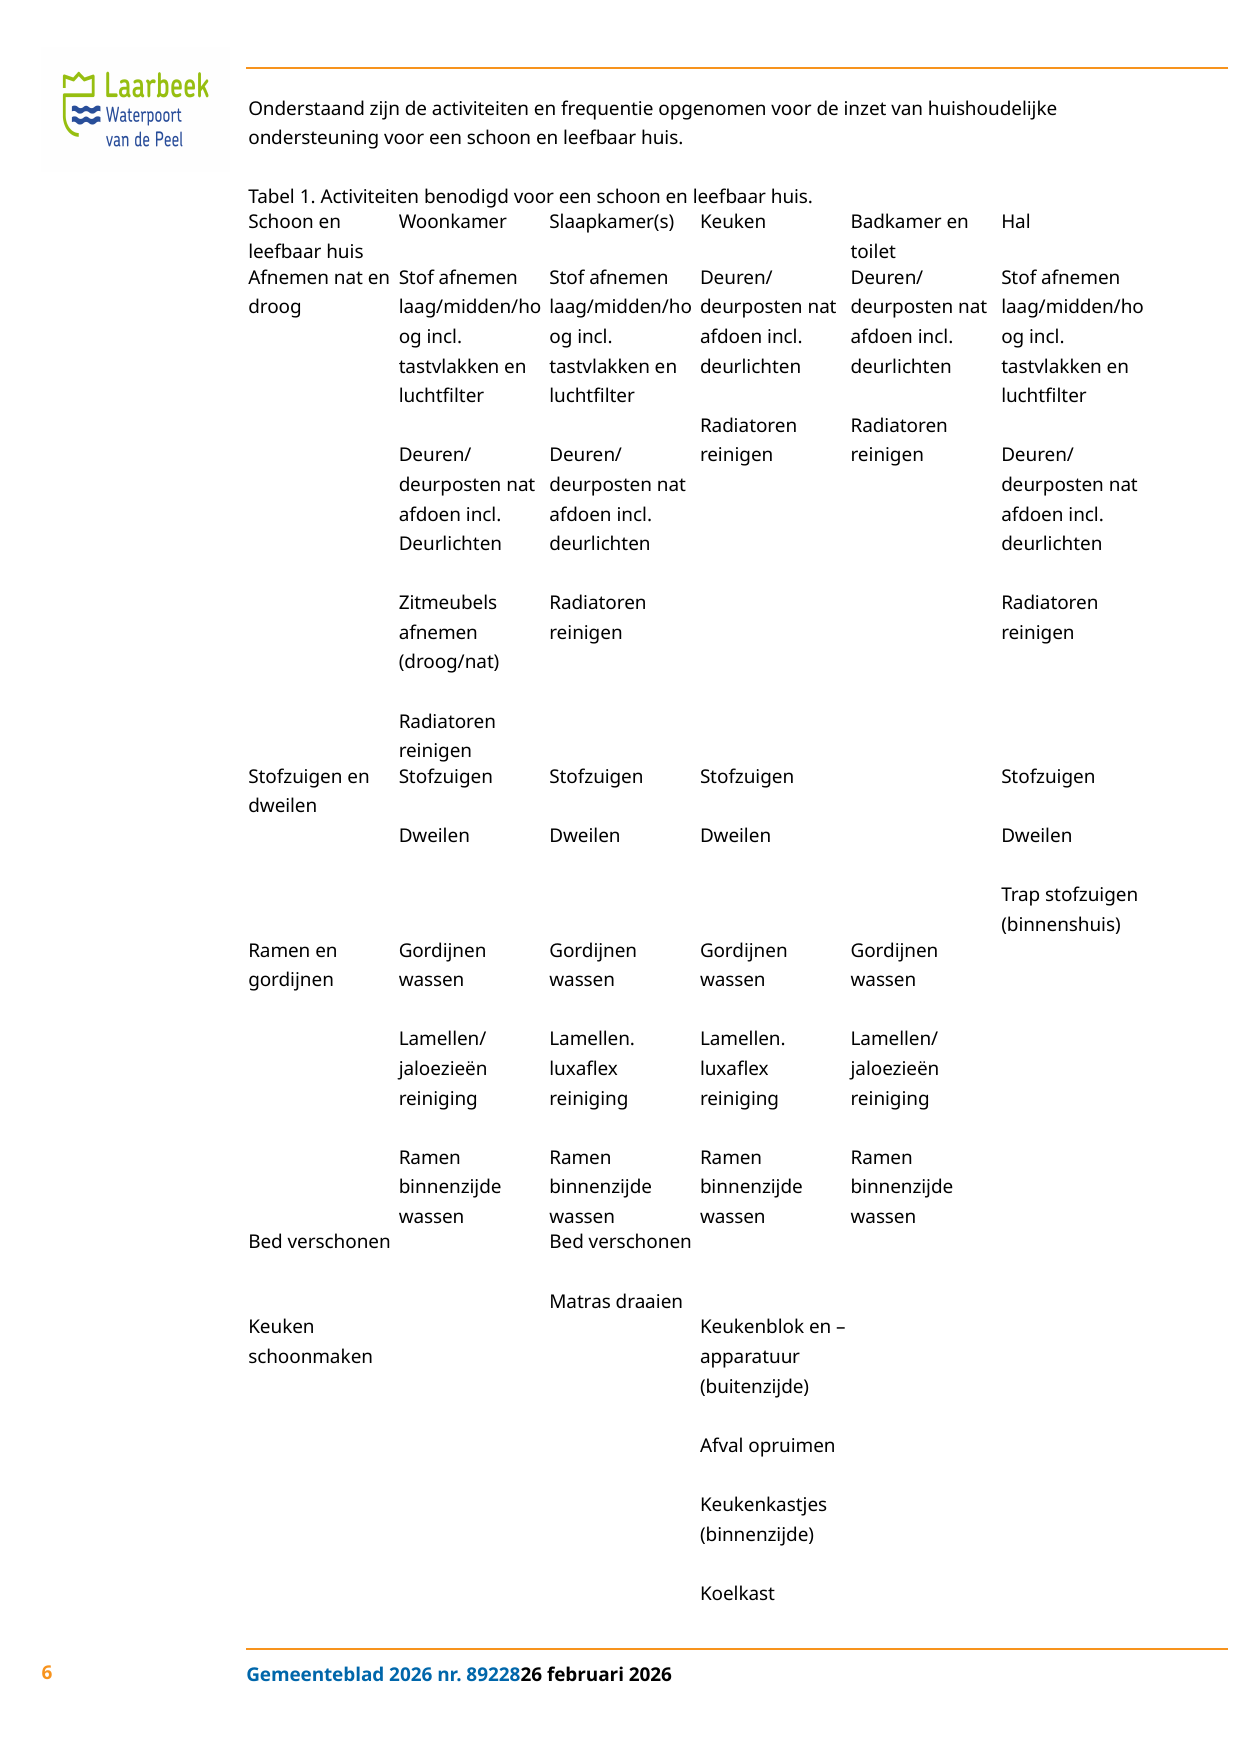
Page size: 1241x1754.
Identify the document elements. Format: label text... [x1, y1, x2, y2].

table_cell Bed verschonen [248, 1229, 398, 1314]
table_cell Stofzuigen en dweilen [248, 763, 398, 937]
table_cell Stofzuigen Dweilen [700, 763, 850, 937]
table_cell [399, 1314, 549, 1606]
table_cell Stof afnemen laag/midden/hoog incl. tastvlakken en luchtfilter Deuren/deurposten nat afdoen incl. Deurlichten Zitmeubels afnemen (droog/nat) Radiatoren reinigen [399, 264, 549, 763]
table_cell Badkamer en toilet [850, 209, 1001, 264]
table_cell [1001, 1314, 1152, 1606]
table_cell Hal [1001, 209, 1152, 264]
table_cell Gordijnen wassen Lamellen/jaloezieën reiniging Ramen binnenzijde wassen [850, 937, 1001, 1229]
table_cell Gordijnen wassen Lamellen. luxaflex reiniging Ramen binnenzijde wassen [700, 937, 850, 1229]
table_cell Stofzuigen Dweilen [399, 763, 549, 937]
table_cell [850, 1229, 1001, 1314]
table_cell Schoon en leefbaar huis [248, 209, 398, 264]
table_cell [1001, 937, 1152, 1229]
table_cell [399, 1229, 549, 1314]
table_cell Slaapkamer(s) [549, 209, 700, 264]
table_cell Keuken schoonmaken [248, 1314, 398, 1606]
table_cell [850, 1314, 1001, 1606]
picture [41, 47, 231, 172]
table_cell Stofzuigen Dweilen Trap stofzuigen (binnenshuis) [1001, 763, 1152, 937]
table_header Onderstaand zijn de activiteiten en frequentie opgenomen voor de inzet van huishoudelijke ondersteuning voor een schoon en leefbaar huis. [248, 95, 1152, 150]
table_cell Keuken [700, 209, 850, 264]
table_cell [700, 1229, 850, 1314]
table_cell [850, 763, 1001, 937]
table_cell Stofzuigen Dweilen [549, 763, 700, 937]
table_header Tabel 1. Activiteiten benodigd voor een schoon en leefbaar huis. [248, 183, 1152, 209]
table_cell Gordijnen wassen Lamellen. luxaflex reiniging Ramen binnenzijde wassen [549, 937, 700, 1229]
table_cell [549, 1314, 700, 1606]
table_cell Stof afnemen laag/midden/hoog incl. tastvlakken en luchtfilter Deuren/deurposten nat afdoen incl. deurlichten Radiatoren reinigen [1001, 264, 1152, 763]
table_cell Ramen en gordijnen [248, 937, 398, 1229]
table_cell Deuren/deurposten nat afdoen incl. deurlichten Radiatoren reinigen [850, 264, 1001, 763]
table_cell Afnemen nat en droog [248, 264, 398, 763]
table_cell [1001, 1229, 1152, 1314]
table_cell Woonkamer [399, 209, 549, 264]
table_cell Stof afnemen laag/midden/hoog incl. tastvlakken en luchtfilter Deuren/deurposten nat afdoen incl. deurlichten Radiatoren reinigen [549, 264, 700, 763]
table_cell Gordijnen wassen Lamellen/jaloezieën reiniging Ramen binnenzijde wassen [399, 937, 549, 1229]
table_cell Deuren/deurposten nat afdoen incl. deurlichten Radiatoren reinigen [700, 264, 850, 763]
table_cell Bed verschonen Matras draaien [549, 1229, 700, 1314]
table_cell Keukenblok en –apparatuur (buitenzijde) Afval opruimen Keukenkastjes (binnenzijde) Koelkast [700, 1314, 850, 1606]
